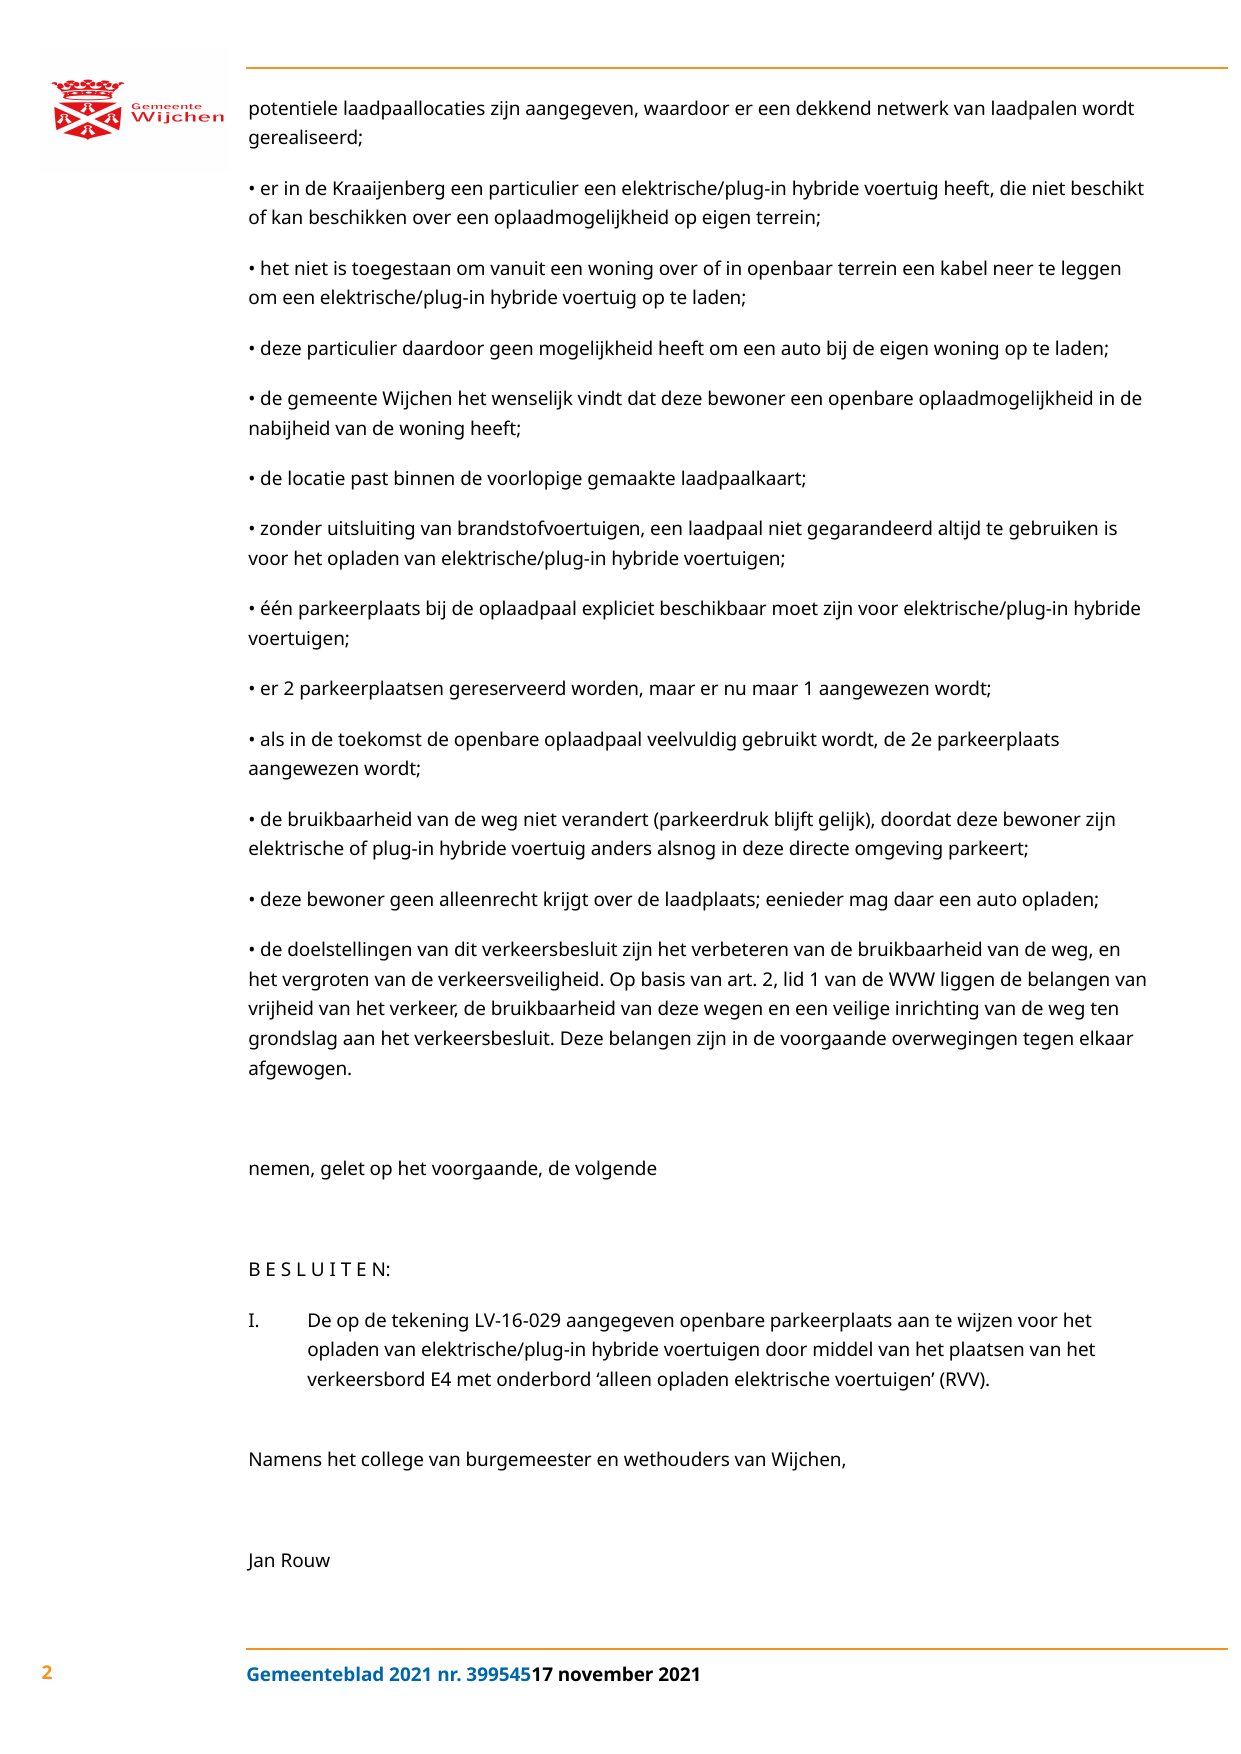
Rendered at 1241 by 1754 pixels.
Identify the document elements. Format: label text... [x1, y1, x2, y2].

text • de locatie past binnen de voorlopige gemaakte laadpaalkaart; [248, 465, 1152, 491]
text Namens het college van burgemeester en wethouders van Wijchen, [248, 1446, 1152, 1472]
text • de bruikbaarheid van de weg niet verandert (parkeerdruk blijft gelijk), doordat deze bewoner zijn elektrische of plug-in hybride voertuig anders alsnog in deze directe omgeving parkeert; [248, 806, 1152, 861]
text • het niet is toegestaan om vanuit een woning over of in openbaar terrein een kabel neer te leggen om een elektrische/plug-in hybride voertuig op te laden; [248, 255, 1152, 310]
text • de doelstellingen van dit verkeersbesluit zijn het verbeteren van de bruikbaarheid van de weg, en het vergroten van de verkeersveiligheid. Op basis van art. 2, lid 1 van de WVW liggen de belangen van vrijheid van het verkeer, de bruikbaarheid van deze wegen en een veilige inrichting van de weg ten grondslag aan het verkeersbesluit. Deze belangen zijn in de voorgaande overwegingen tegen elkaar afgewogen. [248, 936, 1152, 1081]
text nemen, gelet op het voorgaande, de volgende [248, 1156, 1152, 1181]
text • er in de Kraaijenberg een particulier een elektrische/plug-in hybride voertuig heeft, die niet beschikt of kan beschikken over een oplaadmogelijkheid op eigen terrein; [248, 175, 1152, 230]
text potentiele laadpaallocaties zijn aangegeven, waardoor er een dekkend netwerk van laadpalen wordt gerealiseerd; [248, 95, 1152, 150]
picture [41, 47, 231, 172]
text • deze bewoner geen alleenrecht krijgt over de laadplaats; eenieder mag daar een auto opladen; [248, 886, 1152, 912]
text • de gemeente Wijchen het wenselijk vindt dat deze bewoner een openbare oplaadmogelijkheid in de nabijheid van de woning heeft; [248, 385, 1152, 441]
list De op de tekening LV-16-029 aangegeven openbare parkeerplaats aan te wijzen voor het opladen van elektrische/plug-in hybride voertuigen door middel van het plaatsen van het verkeersbord E4 met onderbord ‘alleen opladen elektrische voertuigen’ (RVV). [248, 1307, 1152, 1392]
text • zonder uitsluiting van brandstofvoertuigen, een laadpaal niet gegarandeerd altijd te gebruiken is voor het opladen van elektrische/plug-in hybride voertuigen; [248, 516, 1152, 571]
text • één parkeerplaats bij de oplaadpaal expliciet beschikbaar moet zijn voor elektrische/plug-in hybride voertuigen; [248, 596, 1152, 651]
text • als in de toekomst de openbare oplaadpaal veelvuldig gebruikt wordt, de 2e parkeerplaats aangewezen wordt; [248, 726, 1152, 781]
text B E S L U I T E N: [248, 1256, 1152, 1282]
text • deze particulier daardoor geen mogelijkheid heeft om een auto bij de eigen woning op te laden; [248, 335, 1152, 361]
text • er 2 parkeerplaatsen gereserveerd worden, maar er nu maar 1 aangewezen wordt; [248, 676, 1152, 701]
text Jan Rouw [248, 1547, 1152, 1573]
